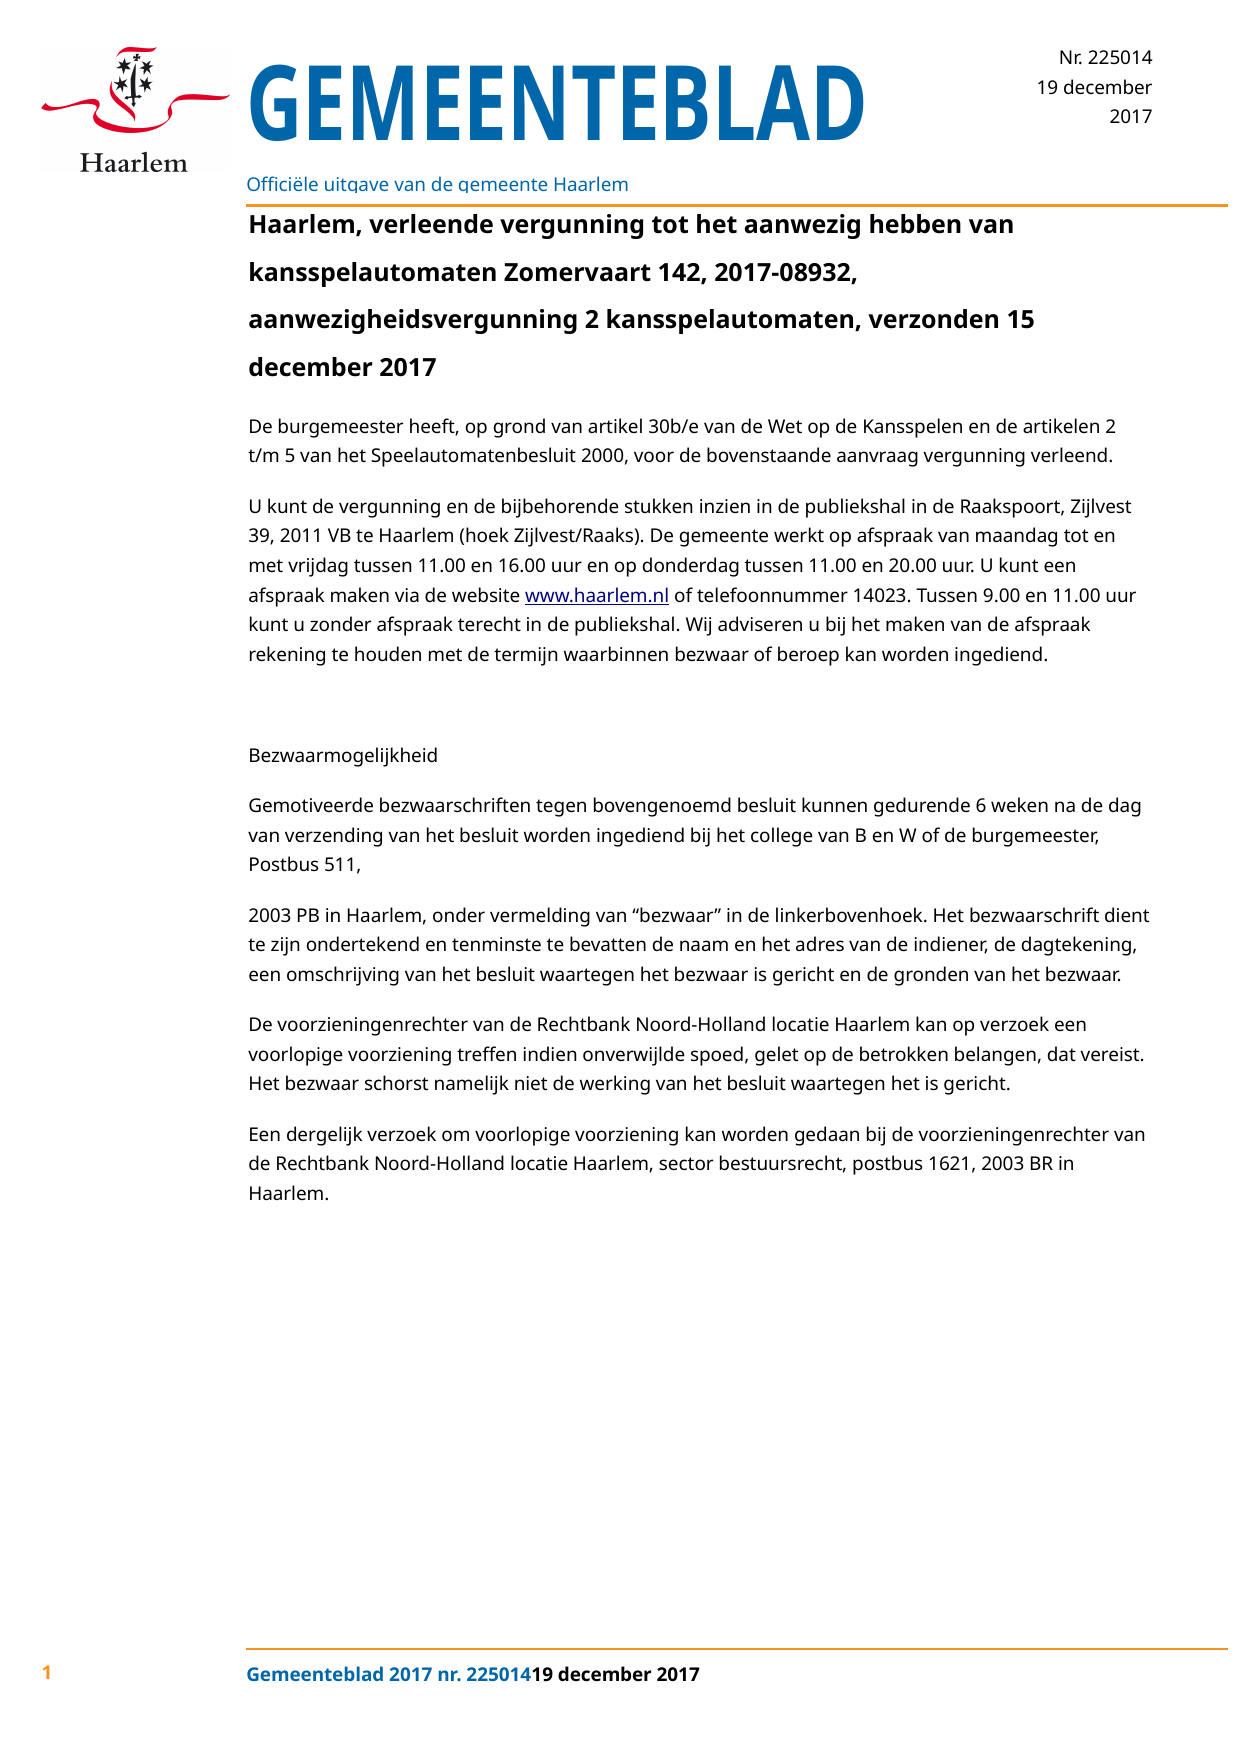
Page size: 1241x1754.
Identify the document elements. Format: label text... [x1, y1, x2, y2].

picture [41, 47, 231, 172]
text Een dergelijk verzoek om voorlopige voorziening kan worden gedaan bij de voorzieningenrechter van de Rechtbank Noord-Holland locatie Haarlem, sector bestuursrecht, postbus 1621, 2003 BR in Haarlem. [248, 1121, 1152, 1206]
text Bezwaarmogelijkheid [248, 742, 1152, 768]
text De voorzieningenrechter van de Rechtbank Noord-Holland locatie Haarlem kan op verzoek een voorlopige voorziening treffen indien onverwijlde spoed, gelet op de betrokken belangen, dat vereist. Het bezwaar schorst namelijk niet de werking van het besluit waartegen het is gericht. [248, 1011, 1152, 1096]
text Haarlem, verleende vergunning tot het aanwezig hebben van kansspelautomaten Zomervaart 142, 2017-08932, aanwezigheidsvergunning 2 kansspelautomaten, verzonden 15 december 2017 [248, 207, 1152, 384]
text U kunt de vergunning en de bijbehorende stukken inzien in de publiekshal in de Raakspoort, Zijlvest 39, 2011 VB te Haarlem (hoek Zijlvest/Raaks). De gemeente werkt op afspraak van maandag tot en met vrijdag tussen 11.00 en 16.00 uur en op donderdag tussen 11.00 en 20.00 uur. U kunt een afspraak maken via de website www.haarlem.nl of telefoonnummer 14023. Tussen 9.00 en 11.00 uur kunt u zonder afspraak terecht in de publiekshal. Wij adviseren u bij het maken van de afspraak rekening te houden met de termijn waarbinnen bezwaar of beroep kan worden ingediend. [248, 493, 1152, 667]
text De burgemeester heeft, op grond van artikel 30b/e van de Wet op de Kansspelen en de artikelen 2 t/m 5 van het Speelautomatenbesluit 2000, voor de bovenstaande aanvraag vergunning verleend. [248, 413, 1152, 468]
text 2003 PB in Haarlem, onder vermelding van “bezwaar” in de linkerbovenhoek. Het bezwaarschrift dient te zijn ondertekend en tenminste te bevatten de naam en het adres van de indiener, de dagtekening, een omschrijving van het besluit waartegen het bezwaar is gericht en de gronden van het bezwaar. [248, 902, 1152, 987]
text Gemotiveerde bezwaarschriften tegen bovengenoemd besluit kunnen gedurende 6 weken na de dag van verzending van het besluit worden ingediend bij het college van B en W of de burgemeester, Postbus 511, [248, 792, 1152, 877]
